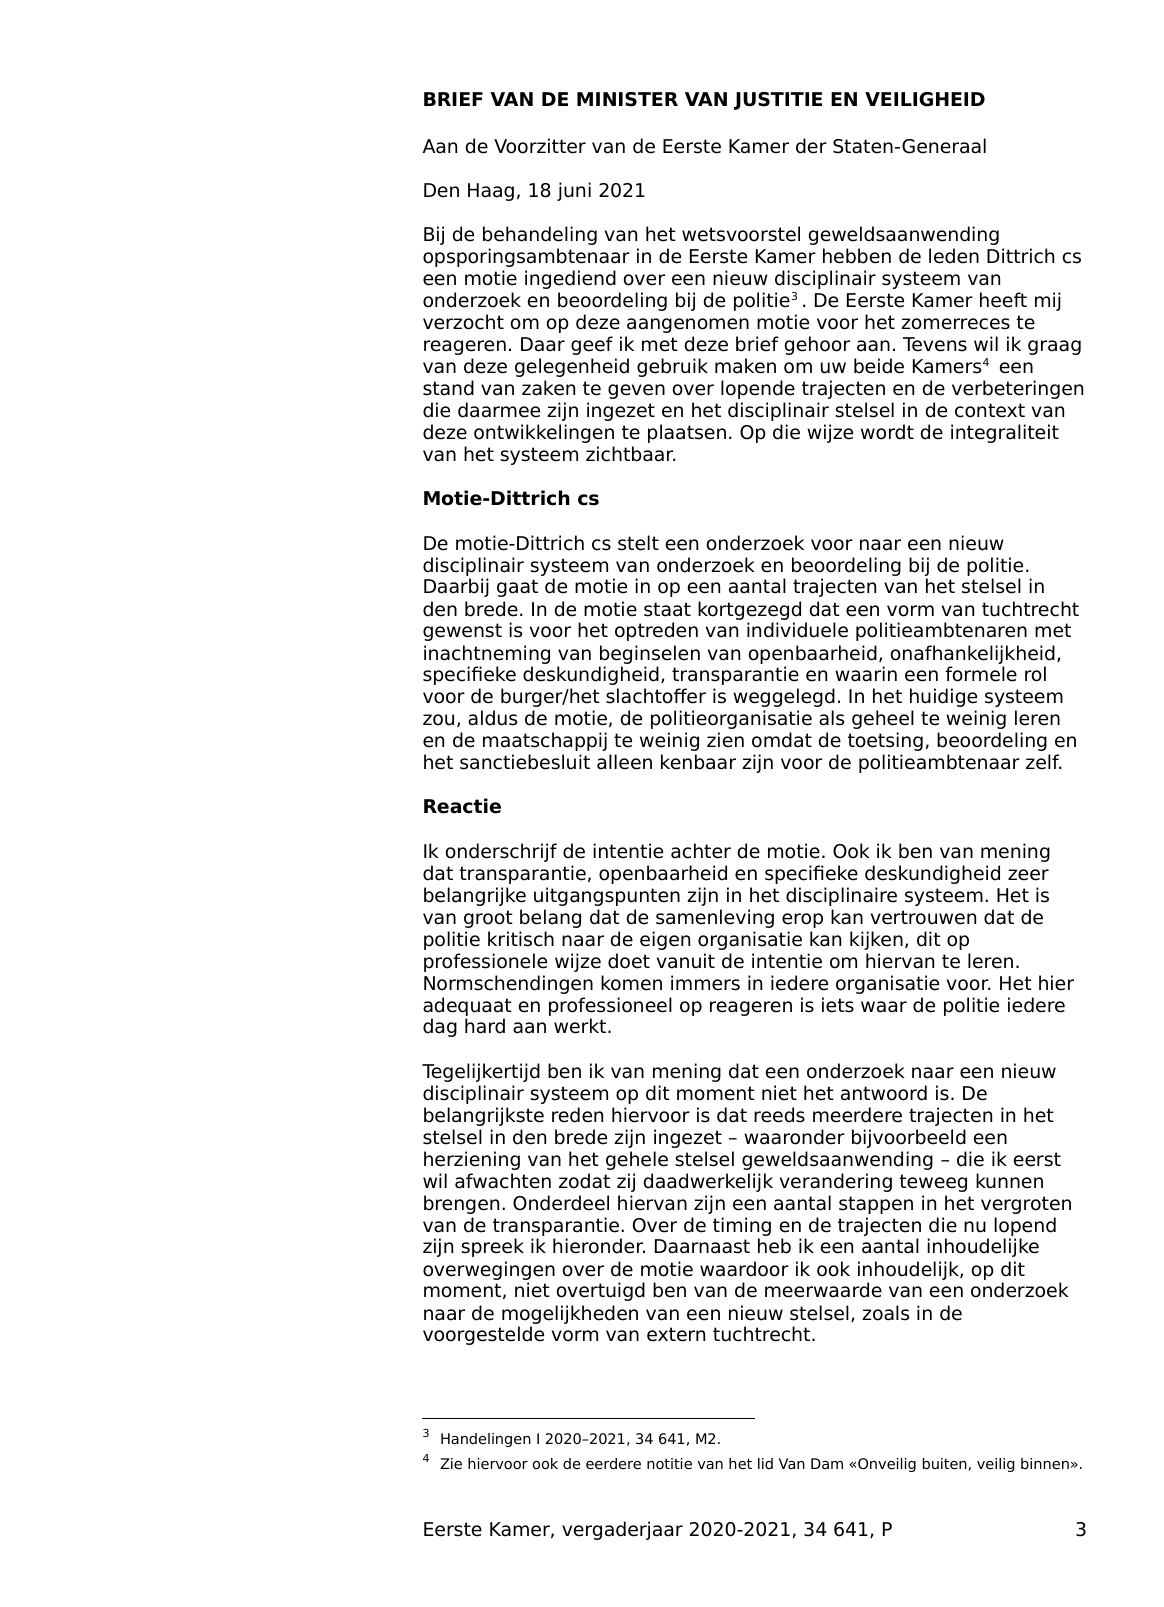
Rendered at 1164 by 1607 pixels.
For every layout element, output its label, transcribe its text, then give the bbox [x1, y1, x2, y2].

text Zie hiervoor ook de eerdere notitie van het lid Van Dam «Onveilig buiten, veilig binnen». [422, 1452, 1087, 1474]
text Bij de behandeling van het wetsvoorstel geweldsaanwending opsporingsambtenaar in de Eerste Kamer hebben de leden Dittrich cs een motie ingediend over een nieuw disciplinair systeem van onderzoek en beoordeling bij de politie. De Eerste Kamer heeft mij verzocht om op deze aangenomen motie voor het zomerreces te reageren. Daar geef ik met deze brief gehoor aan. Tevens wil ik graag van deze gelegenheid gebruik maken om uw beide Kamers een stand van zaken te geven over lopende trajecten en de verbeteringen die daarmee zijn ingezet en het disciplinair stelsel in de context van deze ontwikkelingen te plaatsen. Op die wijze wordt de integraliteit van het systeem zichtbaar. [422, 224, 1087, 466]
subtitle BRIEF VAN DE MINISTER VAN JUSTITIE EN VEILIGHEID [422, 89, 1087, 111]
text Den Haag, 18 juni 2021 [422, 180, 1087, 202]
text Ik onderschrijf de intentie achter de motie. Ook ik ben van mening dat transparantie, openbaarheid en specifieke deskundigheid zeer belangrijke uitgangspunten zijn in het disciplinaire systeem. Het is van groot belang dat de samenleving erop kan vertrouwen dat de politie kritisch naar de eigen organisatie kan kijken, dit op professionele wijze doet vanuit de intentie om hiervan te leren. Normschendingen komen immers in iedere organisatie voor. Het hier adequaat en professioneel op reageren is iets waar de politie iedere dag hard aan werkt. [422, 841, 1087, 1038]
subtitle Motie-Dittrich cs [422, 488, 1087, 510]
text Handelingen I 2020–2021, 34 641, M2. [422, 1427, 1087, 1449]
text De motie-Dittrich cs stelt een onderzoek voor naar een nieuw disciplinair systeem van onderzoek en beoordeling bij de politie. Daarbij gaat de motie in op een aantal trajecten van het stelsel in den brede. In de motie staat kortgezegd dat een vorm van tuchtrecht gewenst is voor het optreden van individuele politieambtenaren met inachtneming van beginselen van openbaarheid, onafhankelijkheid, specifieke deskundigheid, transparantie en waarin een formele rol voor de burger/het slachtoffer is weggelegd. In het huidige systeem zou, aldus de motie, de politieorganisatie als geheel te weinig leren en de maatschappij te weinig zien omdat de toetsing, beoordeling en het sanctiebesluit alleen kenbaar zijn voor de politieambtenaar zelf. [422, 532, 1087, 774]
text Aan de Voorzitter van de Eerste Kamer der Staten-Generaal [422, 136, 1087, 158]
text Tegelijkertijd ben ik van mening dat een onderzoek naar een nieuw disciplinair systeem op dit moment niet het antwoord is. De belangrijkste reden hiervoor is dat reeds meerdere trajecten in het stelsel in den brede zijn ingezet – waaronder bijvoorbeeld een herziening van het gehele stelsel geweldsaanwending – die ik eerst wil afwachten zodat zij daadwerkelijk verandering teweeg kunnen brengen. Onderdeel hiervan zijn een aantal stappen in het vergroten van de transparantie. Over de timing en de trajecten die nu lopend zijn spreek ik hieronder. Daarnaast heb ik een aantal inhoudelijke overwegingen over de motie waardoor ik ook inhoudelijk, op dit moment, niet overtuigd ben van de meerwaarde van een onderzoek naar de mogelijkheden van een nieuw stelsel, zoals in de voorgestelde vorm van extern tuchtrecht. [422, 1061, 1087, 1346]
subtitle Reactie [422, 796, 1087, 818]
